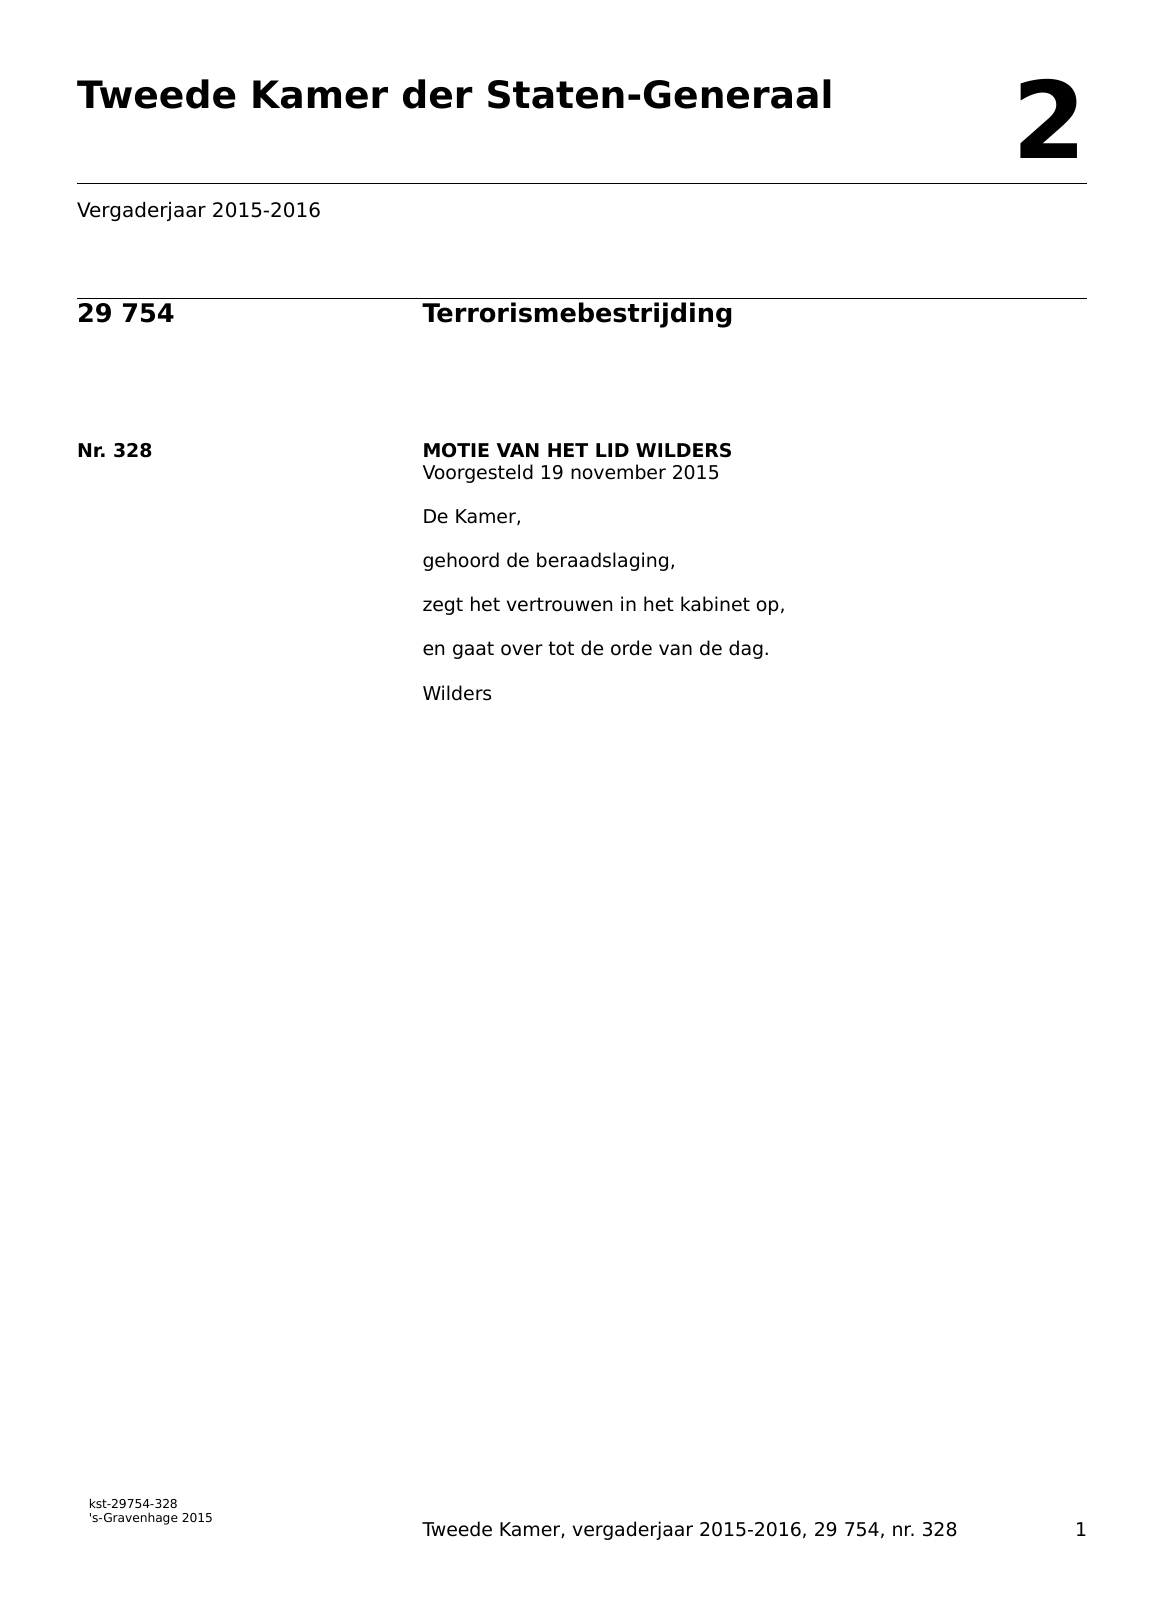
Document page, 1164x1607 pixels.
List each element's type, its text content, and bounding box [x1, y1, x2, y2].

subtitle 29 754 Terrorismebestrijding [77, 299, 1087, 329]
text en gaat over tot de orde van de dag. [422, 638, 1087, 660]
text zegt het vertrouwen in het kabinet op, [422, 594, 1087, 616]
table_cell Vergaderjaar 2015-2016 [77, 184, 1087, 298]
text Voorgesteld 19 november 2015 [422, 462, 1087, 484]
text De Kamer, [422, 506, 1087, 528]
table_header 2 [886, 59, 1087, 183]
subtitle Nr. 328 MOTIE VAN HET LID WILDERS [77, 440, 1087, 462]
text 's-Gravenhage 2015 [88, 1511, 323, 1525]
text Wilders [422, 682, 1087, 704]
table_header Tweede Kamer der Staten-Generaal [77, 59, 886, 183]
text gehoord de beraadslaging, [422, 550, 1087, 572]
text kst-29754-328 [88, 1497, 323, 1511]
